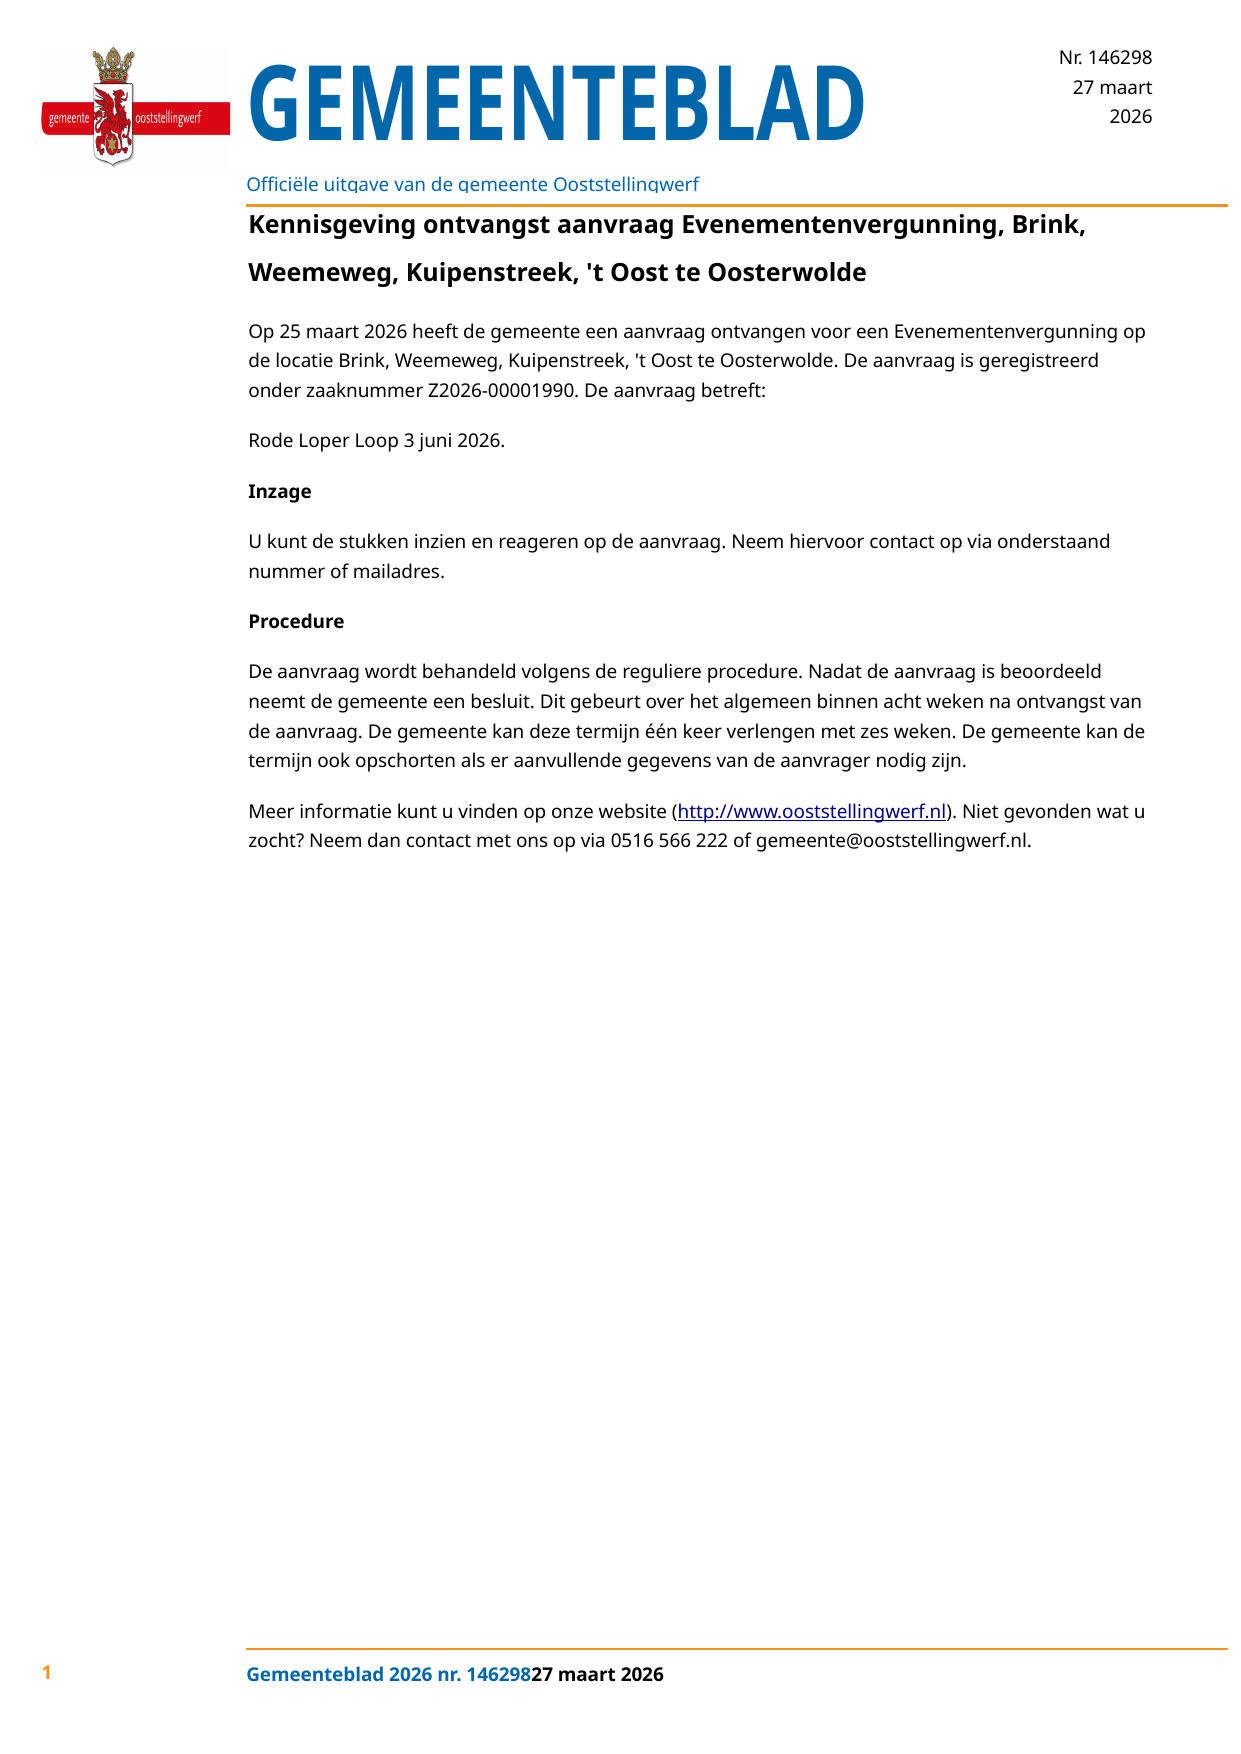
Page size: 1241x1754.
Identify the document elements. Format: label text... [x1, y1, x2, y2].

text Rode Loper Loop 3 juni 2026. [248, 427, 1152, 453]
text Inzage [248, 478, 1152, 504]
picture [41, 47, 231, 172]
text Kennisgeving ontvangst aanvraag Evenementenvergunning, Brink, Weemeweg, Kuipenstreek, 't Oost te Oosterwolde [248, 207, 1152, 288]
text Op 25 maart 2026 heeft de gemeente een aanvraag ontvangen voor een Evenementenvergunning op de locatie Brink, Weemeweg, Kuipenstreek, 't Oost te Oosterwolde. De aanvraag is geregistreerd onder zaaknummer Z2026-00001990. De aanvraag betreft: [248, 318, 1152, 403]
text De aanvraag wordt behandeld volgens de reguliere procedure. Nadat de aanvraag is beoordeeld neemt de gemeente een besluit. Dit gebeurt over het algemeen binnen acht weken na ontvangst van de aanvraag. De gemeente kan deze termijn één keer verlengen met zes weken. De gemeente kan de termijn ook opschorten als er aanvullende gegevens van de aanvrager nodig zijn. [248, 659, 1152, 773]
text U kunt de stukken inzien en reageren op de aanvraag. Neem hiervoor contact op via onderstaand nummer of mailadres. [248, 528, 1152, 584]
text Meer informatie kunt u vinden op onze website (http://www.ooststellingwerf.nl). Niet gevonden wat u zocht? Neem dan contact met ons op via 0516 566 222 of gemeente@ooststellingwerf.nl. [248, 798, 1152, 853]
text Procedure [248, 608, 1152, 634]
